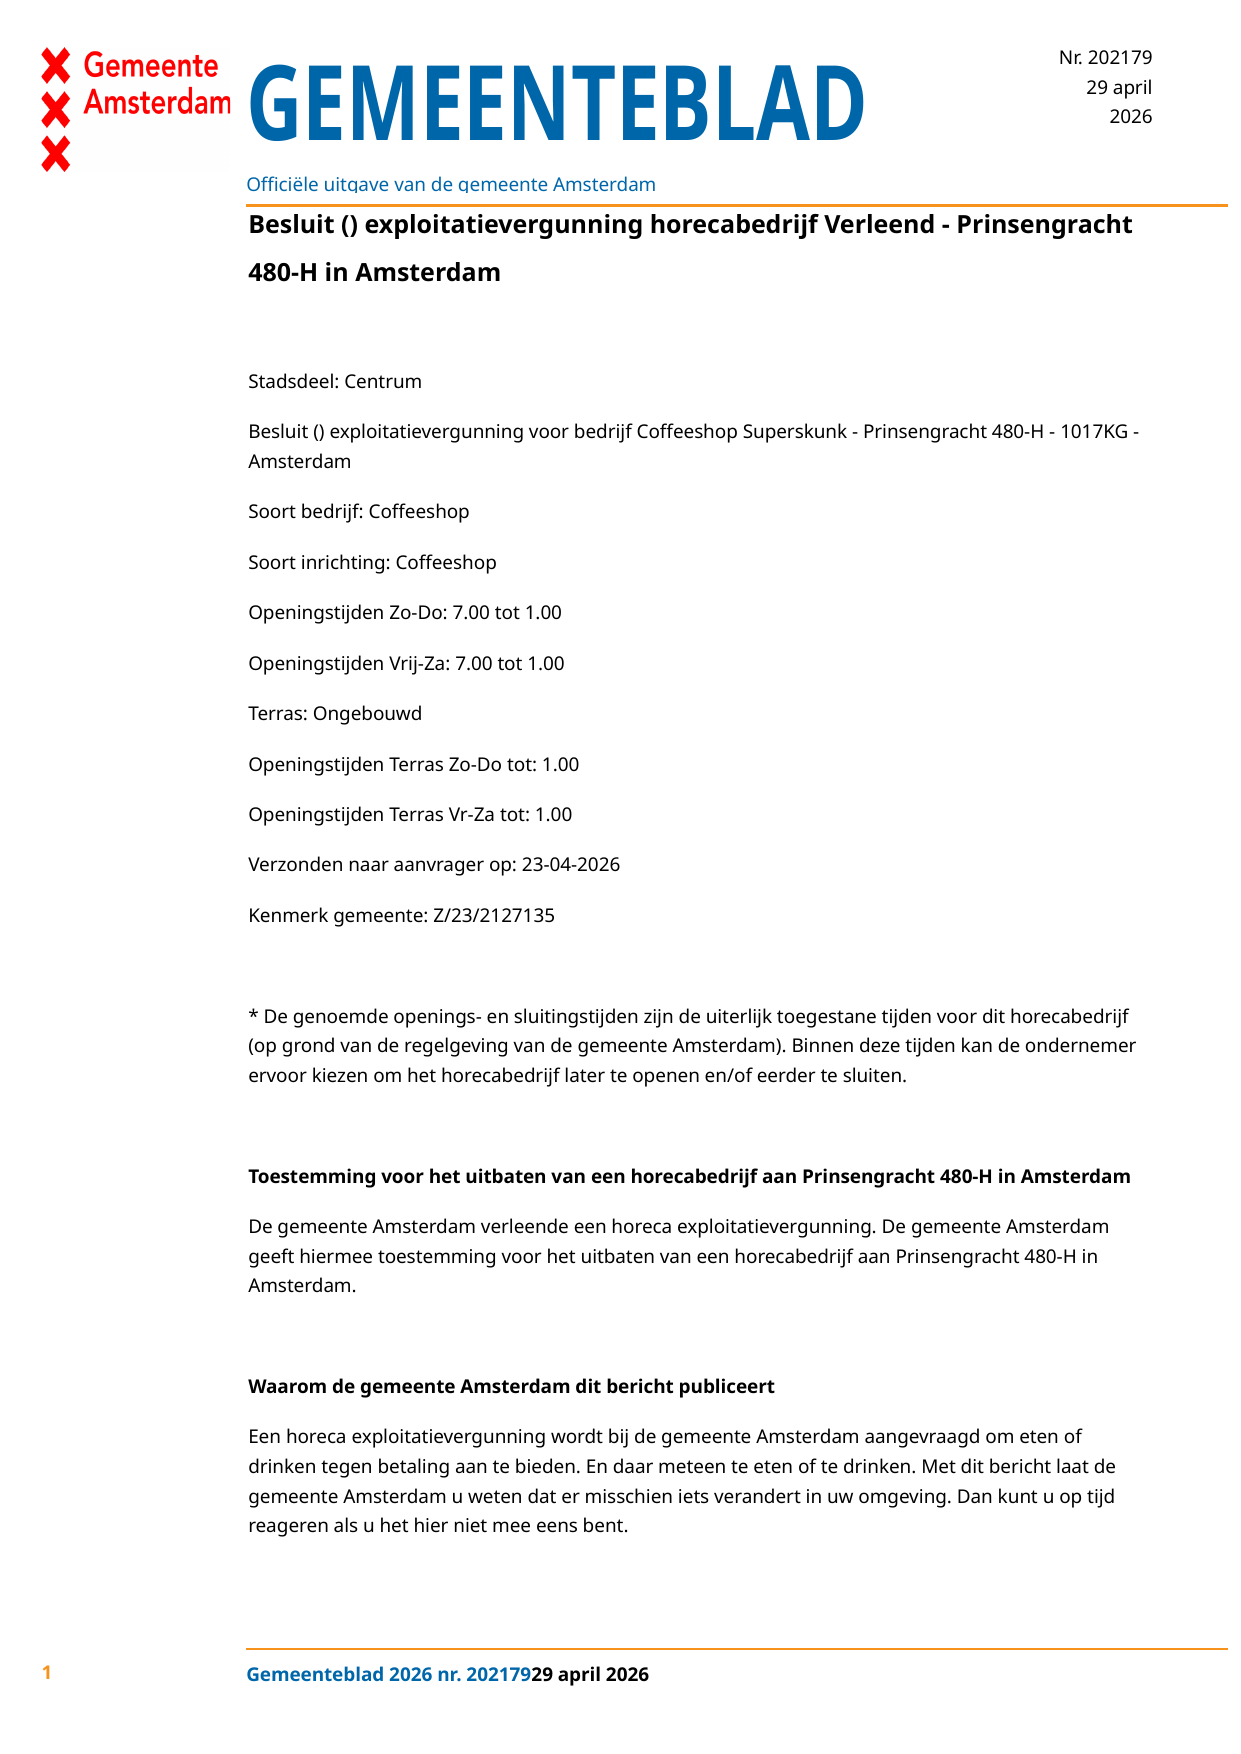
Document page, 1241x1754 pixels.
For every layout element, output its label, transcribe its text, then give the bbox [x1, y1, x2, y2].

text Besluit () exploitatievergunning voor bedrijf Coffeeshop Superskunk - Prinsengracht 480-H - 1017KG - Amsterdam [248, 419, 1152, 474]
text Besluit () exploitatievergunning horecabedrijf Verleend - Prinsengracht 480-H in Amsterdam [248, 207, 1152, 288]
text Waarom de gemeente Amsterdam dit bericht publiceert [248, 1373, 1152, 1399]
text * De genoemde openings- en sluitingstijden zijn de uiterlijk toegestane tijden voor dit horecabedrijf (op grond van de regelgeving van de gemeente Amsterdam). Binnen deze tijden kan de ondernemer ervoor kiezen om het horecabedrijf later te openen en/of eerder te sluiten. [248, 1003, 1152, 1088]
text Toestemming voor het uitbaten van een horecabedrijf aan Prinsengracht 480-H in Amsterdam [248, 1163, 1152, 1189]
text Soort bedrijf: Coffeeshop [248, 499, 1152, 524]
text Een horeca exploitatievergunning wordt bij de gemeente Amsterdam aangevraagd om eten of drinken tegen betaling aan te bieden. En daar meteen te eten of te drinken. Met dit bericht laat de gemeente Amsterdam u weten dat er misschien iets verandert in uw omgeving. Dan kunt u op tijd reageren als u het hier niet mee eens bent. [248, 1424, 1152, 1538]
text Openingstijden Zo-Do: 7.00 tot 1.00 [248, 599, 1152, 625]
text Stadsdeel: Centrum [248, 368, 1152, 394]
text Openingstijden Terras Zo-Do tot: 1.00 [248, 751, 1152, 777]
text Terras: Ongebouwd [248, 700, 1152, 726]
text Verzonden naar aanvrager op: 23-04-2026 [248, 852, 1152, 877]
text Kenmerk gemeente: Z/23/2127135 [248, 902, 1152, 928]
picture [41, 47, 231, 172]
text De gemeente Amsterdam verleende een horeca exploitatievergunning. De gemeente Amsterdam geeft hiermee toestemming voor het uitbaten van een horecabedrijf aan Prinsengracht 480-H in Amsterdam. [248, 1213, 1152, 1298]
text Soort inrichting: Coffeeshop [248, 549, 1152, 575]
text Openingstijden Terras Vr-Za tot: 1.00 [248, 801, 1152, 827]
text Openingstijden Vrij-Za: 7.00 tot 1.00 [248, 650, 1152, 676]
